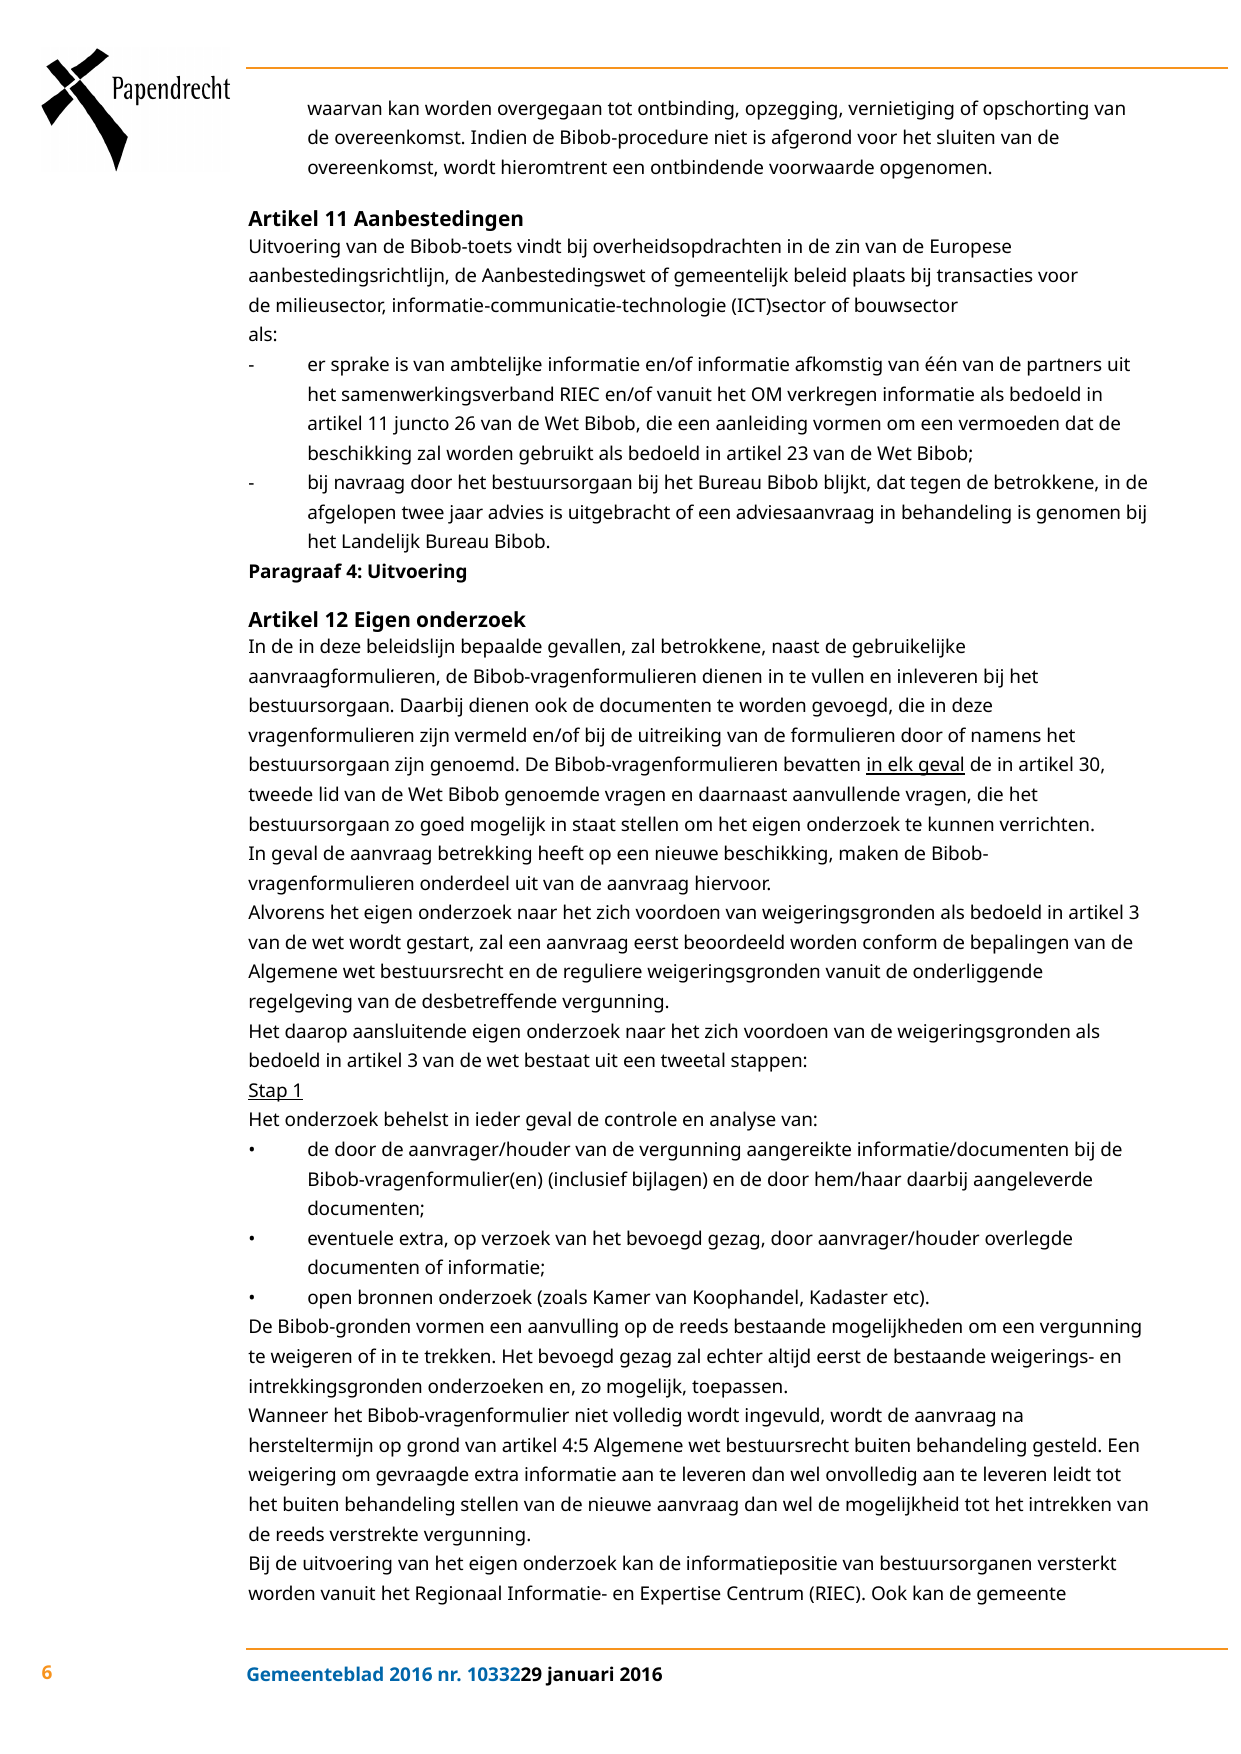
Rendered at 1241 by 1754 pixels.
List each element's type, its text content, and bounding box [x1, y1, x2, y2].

text Artikel 12 Eigen onderzoek [248, 605, 1152, 633]
text Wanneer het Bibob-vragenformulier niet volledig wordt ingevuld, wordt de aanvraag na hersteltermijn op grond van artikel 4:5 Algemene wet bestuursrecht buiten behandeling gesteld. Een weigering om gevraagde extra informatie aan te leveren dan wel onvolledig aan te leveren leidt tot het buiten behandeling stellen van de nieuwe aanvraag dan wel de mogelijkheid tot het intrekken van de reeds verstrekte vergunning. [248, 1402, 1152, 1546]
picture [41, 47, 231, 172]
text Uitvoering van de Bibob-toets vindt bij overheidsopdrachten in de zin van de Europese aanbestedingsrichtlijn, de Aanbestedingswet of gemeentelijk beleid plaats bij transacties voor [248, 233, 1152, 288]
text In de in deze beleidslijn bepaalde gevallen, zal betrokkene, naast de gebruikelijke aanvraagformulieren, de Bibob-vragenformulieren dienen in te vullen en inleveren bij het bestuursorgaan. Daarbij dienen ook de documenten te worden gevoegd, die in deze vragenformulieren zijn vermeld en/of bij de uitreiking van de formulieren door of namens het bestuursorgaan zijn genoemd. De Bibob-vragenformulieren bevatten in elk geval de in artikel 30, tweede lid van de Wet Bibob genoemde vragen en daarnaast aanvullende vragen, die het bestuursorgaan zo goed mogelijk in staat stellen om het eigen onderzoek te kunnen verrichten. [248, 633, 1152, 836]
list de door de aanvrager/houder van de vergunning aangereikte informatie/documenten bij de Bibob-vragenformulier(en) (inclusief bijlagen) en de door hem/haar daarbij aangeleverde documenten; [248, 1136, 1152, 1221]
list er sprake is van ambtelijke informatie en/of informatie afkomstig van één van de partners uit het samenwerkingsverband RIEC en/of vanuit het OM verkregen informatie als bedoeld in artikel 11 juncto 26 van de Wet Bibob, die een aanleiding vormen om een vermoeden dat de beschikking zal worden gebruikt als bedoeld in artikel 23 van de Wet Bibob; [248, 351, 1152, 466]
text Alvorens het eigen onderzoek naar het zich voordoen van weigeringsgronden als bedoeld in artikel 3 van de wet wordt gestart, zal een aanvraag eerst beoordeeld worden conform de bepalingen van de Algemene wet bestuursrecht en de reguliere weigeringsgronden vanuit de onderliggende regelgeving van de desbetreffende vergunning. [248, 899, 1152, 1014]
list open bronnen onderzoek (zoals Kamer van Koophandel, Kadaster etc). [248, 1284, 1152, 1310]
text Artikel 11 Aanbestedingen [248, 204, 1152, 233]
list waarvan kan worden overgegaan tot ontbinding, opzegging, vernietiging of opschorting van de overeenkomst. Indien de Bibob-procedure niet is afgerond voor het sluiten van de overeenkomst, wordt hieromtrent een ontbindende voorwaarde opgenomen. [248, 95, 1152, 180]
list eventuele extra, op verzoek van het bevoegd gezag, door aanvrager/houder overlegde documenten of informatie; [248, 1225, 1152, 1280]
text De Bibob-gronden vormen een aanvulling op de reeds bestaande mogelijkheden om een vergunning te weigeren of in te trekken. Het bevoegd gezag zal echter altijd eerst de bestaande weigerings- en intrekkingsgronden onderzoeken en, zo mogelijk, toepassen. [248, 1314, 1152, 1398]
list bij navraag door het bestuursorgaan bij het Bureau Bibob blijkt, dat tegen de betrokkene, in de afgelopen twee jaar advies is uitgebracht of een adviesaanvraag in behandeling is genomen bij het Landelijk Bureau Bibob. [248, 469, 1152, 554]
text Stap 1 [248, 1077, 1152, 1103]
text als: [248, 322, 1152, 347]
text Bij de uitvoering van het eigen onderzoek kan de informatiepositie van bestuursorganen versterkt worden vanuit het Regionaal Informatie- en Expertise Centrum (RIEC). Ook kan de gemeente [248, 1550, 1152, 1606]
text Het onderzoek behelst in ieder geval de controle en analyse van: [248, 1107, 1152, 1132]
text Paragraaf 4: Uitvoering [248, 558, 1152, 584]
text Het daarop aansluitende eigen onderzoek naar het zich voordoen van de weigeringsgronden als bedoeld in artikel 3 van de wet bestaat uit een tweetal stappen: [248, 1018, 1152, 1073]
text de milieusector, informatie-communicatie-technologie (ICT)sector of bouwsector [248, 292, 1152, 318]
text In geval de aanvraag betrekking heeft op een nieuwe beschikking, maken de Bibob-vragenformulieren onderdeel uit van de aanvraag hiervoor. [248, 840, 1152, 896]
